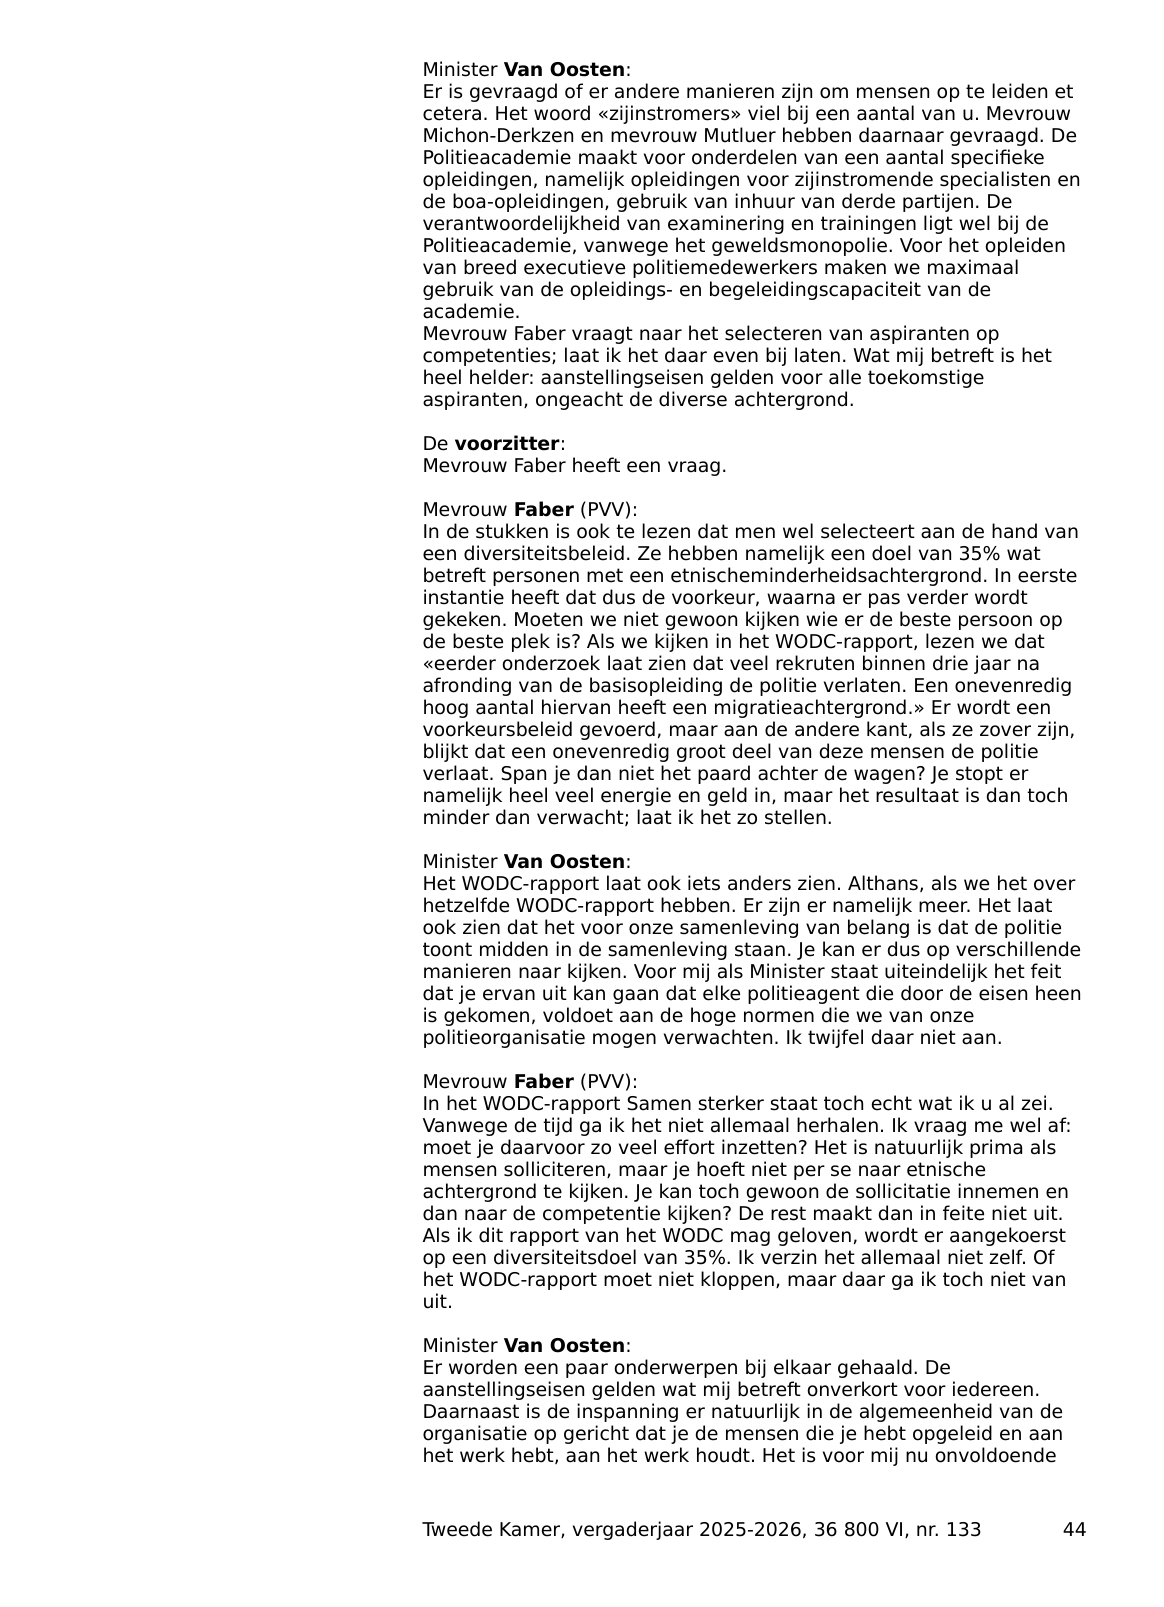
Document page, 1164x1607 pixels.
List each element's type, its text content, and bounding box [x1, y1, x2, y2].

text In de stukken is ook te lezen dat men wel selecteert aan de hand van een diversiteitsbeleid. Ze hebben namelijk een doel van 35% wat betreft personen met een etnischeminderheidsachtergrond. In eerste instantie heeft dat dus de voorkeur, waarna er pas verder wordt gekeken. Moeten we niet gewoon kijken wie er de beste persoon op de beste plek is? Als we kijken in het WODC-rapport, lezen we dat «eerder onderzoek laat zien dat veel rekruten binnen drie jaar na afronding van de basisopleiding de politie verlaten. Een onevenredig hoog aantal hiervan heeft een migratieachtergrond.» Er wordt een voorkeursbeleid gevoerd, maar aan de andere kant, als ze zover zijn, blijkt dat een onevenredig groot deel van deze mensen de politie verlaat. Span je dan niet het paard achter de wagen? Je stopt er namelijk heel veel energie en geld in, maar het resultaat is dan toch minder dan verwacht; laat ik het zo stellen. [422, 521, 1087, 829]
text Minister Van Oosten: [422, 59, 1087, 81]
text De voorzitter: [422, 433, 1087, 455]
text In het WODC-rapport Samen sterker staat toch echt wat ik u al zei. Vanwege de tijd ga ik het niet allemaal herhalen. Ik vraag me wel af: moet je daarvoor zo veel effort inzetten? Het is natuurlijk prima als mensen solliciteren, maar je hoeft niet per se naar etnische achtergrond te kijken. Je kan toch gewoon de sollicitatie innemen en dan naar de competentie kijken? De rest maakt dan in feite niet uit. Als ik dit rapport van het WODC mag geloven, wordt er aangekoerst op een diversiteitsdoel van 35%. Ik verzin het allemaal niet zelf. Of het WODC-rapport moet niet kloppen, maar daar ga ik toch niet van uit. [422, 1093, 1087, 1313]
text Mevrouw Faber (PVV): [422, 1071, 1087, 1093]
text Er is gevraagd of er andere manieren zijn om mensen op te leiden et cetera. Het woord «zijinstromers» viel bij een aantal van u. Mevrouw Michon-Derkzen en mevrouw Mutluer hebben daarnaar gevraagd. De Politieacademie maakt voor onderdelen van een aantal specifieke opleidingen, namelijk opleidingen voor zijinstromende specialisten en de boa-opleidingen, gebruik van inhuur van derde partijen. De verantwoordelijkheid van examinering en trainingen ligt wel bij de Politieacademie, vanwege het geweldsmonopolie. Voor het opleiden van breed executieve politiemedewerkers maken we maximaal gebruik van de opleidings- en begeleidingscapaciteit van de academie. [422, 81, 1087, 323]
text Het WODC-rapport laat ook iets anders zien. Althans, als we het over hetzelfde WODC-rapport hebben. Er zijn er namelijk meer. Het laat ook zien dat het voor onze samenleving van belang is dat de politie toont midden in de samenleving staan. Je kan er dus op verschillende manieren naar kijken. Voor mij als Minister staat uiteindelijk het feit dat je ervan uit kan gaan dat elke politieagent die door de eisen heen is gekomen, voldoet aan de hoge normen die we van onze politieorganisatie mogen verwachten. Ik twijfel daar niet aan. [422, 873, 1087, 1049]
text Mevrouw Faber heeft een vraag. [422, 455, 1087, 477]
text Minister Van Oosten: [422, 1335, 1087, 1357]
text Mevrouw Faber (PVV): [422, 499, 1087, 521]
text Er worden een paar onderwerpen bij elkaar gehaald. De aanstellingseisen gelden wat mij betreft onverkort voor iedereen. Daarnaast is de inspanning er natuurlijk in de algemeenheid van de organisatie op gericht dat je de mensen die je hebt opgeleid en aan het werk hebt, aan het werk houdt. Het is voor mij nu onvoldoende [422, 1357, 1087, 1467]
text Mevrouw Faber vraagt naar het selecteren van aspiranten op competenties; laat ik het daar even bij laten. Wat mij betreft is het heel helder: aanstellingseisen gelden voor alle toekomstige aspiranten, ongeacht de diverse achtergrond. [422, 323, 1087, 411]
text Minister Van Oosten: [422, 851, 1087, 873]
